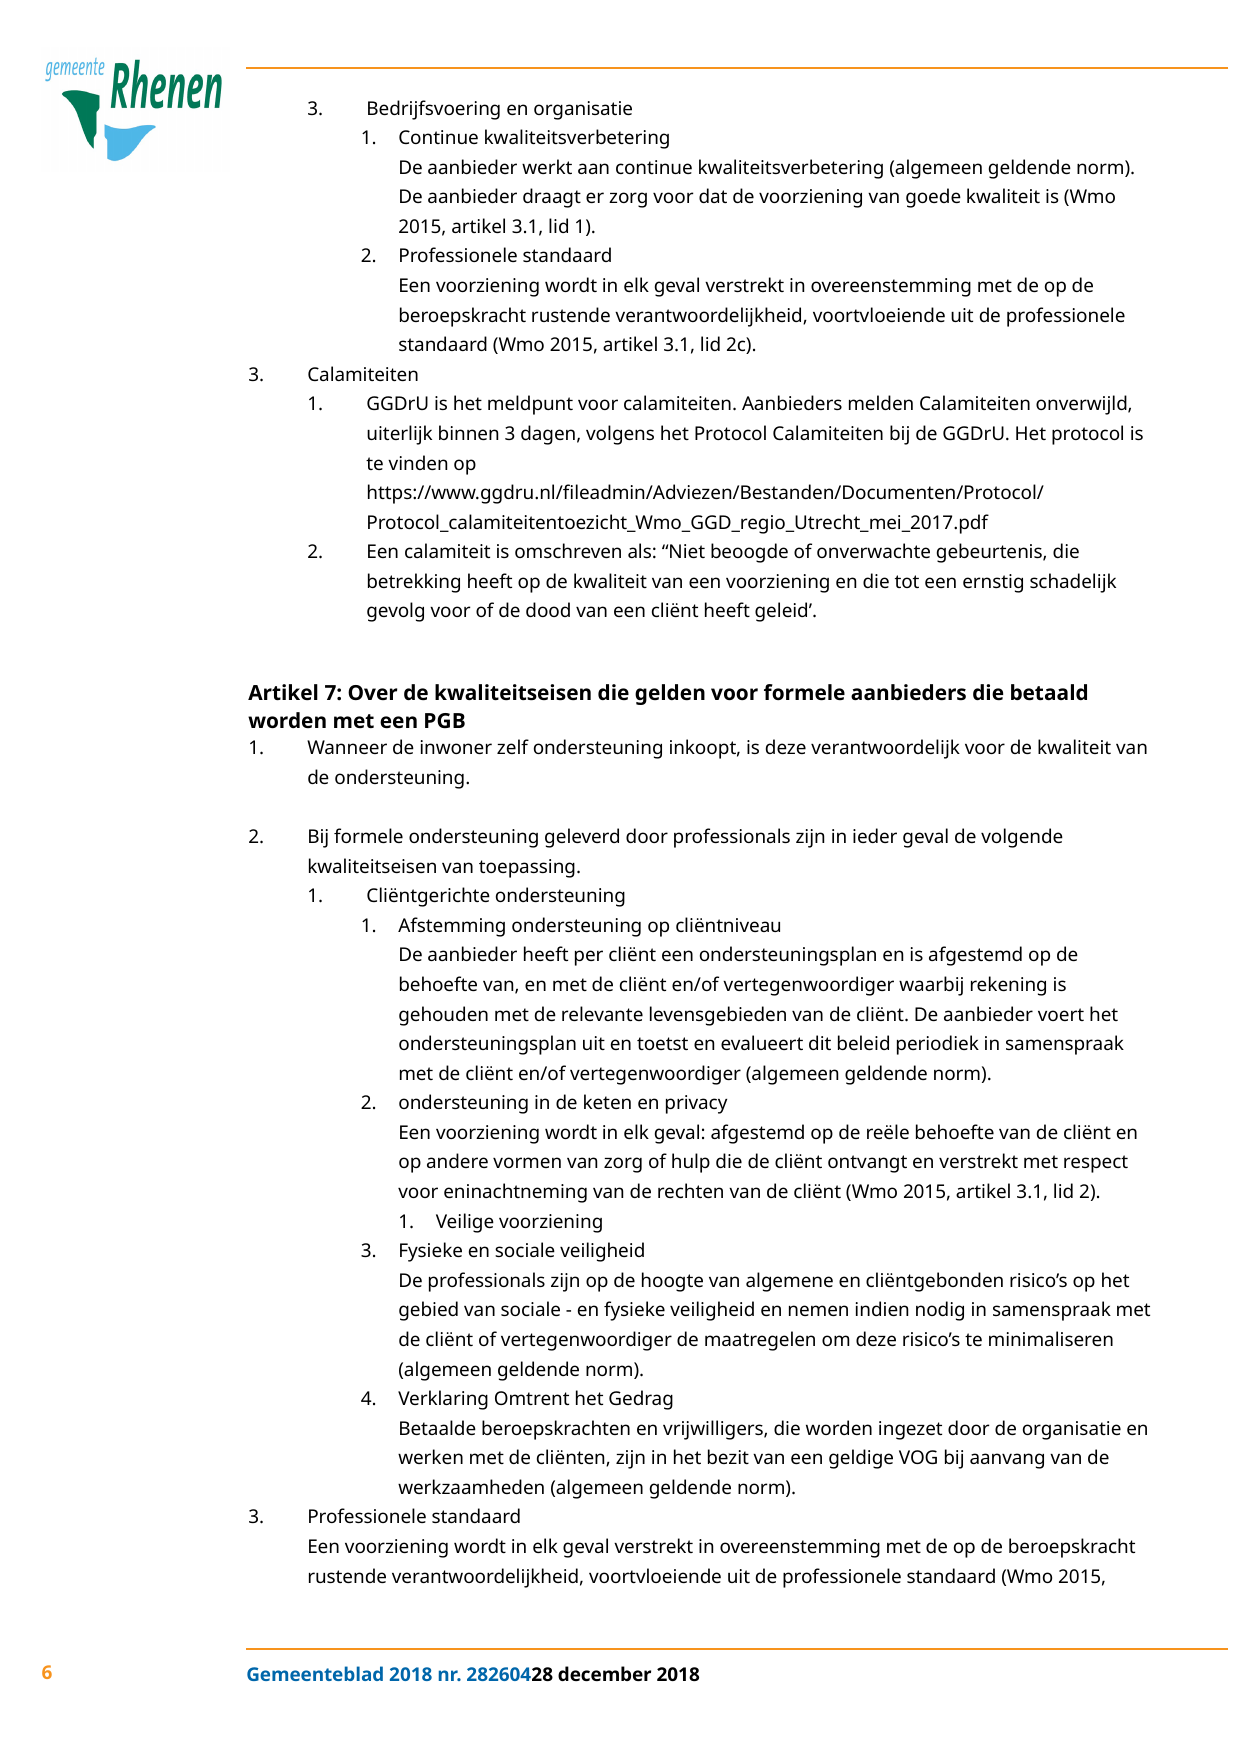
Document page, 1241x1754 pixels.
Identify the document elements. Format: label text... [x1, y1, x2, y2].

list Verklaring Omtrent het Gedrag [361, 1385, 1152, 1411]
list GGDrU is het meldpunt voor calamiteiten. Aanbieders melden Calamiteiten onverwijld, uiterlijk binnen 3 dagen, volgens het Protocol Calamiteiten bij de GGDrU. Het protocol is te vinden op https://www.ggdru.nl/fileadmin/Adviezen/Bestanden/Documenten/Protocol/Protocol_calamiteitentoezicht_Wmo_GGD_regio_Utrecht_mei_2017.pdf [307, 391, 1152, 535]
list Wanneer de inwoner zelf ondersteuning inkoopt, is deze verantwoordelijk voor de kwaliteit van de ondersteuning. [248, 734, 1152, 790]
list Betaalde beroepskrachten en vrijwilligers, die worden ingezet door de organisatie en werken met de cliënten, zijn in het bezit van een geldige VOG bij aanvang van de werkzaamheden (algemeen geldende norm). [361, 1415, 1152, 1500]
list Afstemming ondersteuning op cliëntniveau [361, 912, 1152, 938]
list Veilige voorziening [398, 1208, 1152, 1234]
list Fysieke en sociale veiligheid [361, 1237, 1152, 1263]
list Cliëntgerichte ondersteuning [307, 882, 1152, 908]
list Professionele standaard [248, 1504, 1152, 1529]
text Artikel 7: Over de kwaliteitseisen die gelden voor formele aanbieders die betaald worden met een PGB [248, 678, 1152, 734]
list Professionele standaard [361, 243, 1152, 268]
list Bedrijfsvoering en organisatie [307, 95, 1152, 121]
list Een calamiteit is omschreven als: ‘‘Niet beoogde of onverwachte gebeurtenis, die betrekking heeft op de kwaliteit van een voorziening en die tot een ernstig schadelijk gevolg voor of de dood van een cliënt heeft geleid’. [307, 538, 1152, 623]
list Bij formele ondersteuning geleverd door professionals zijn in ieder geval de volgende kwaliteitseisen van toepassing. [248, 823, 1152, 879]
list ondersteuning in de keten en privacy [361, 1089, 1152, 1115]
list Calamiteiten [248, 361, 1152, 387]
picture [41, 47, 231, 172]
list Een voorziening wordt in elk geval: afgestemd op de reële behoefte van de cliënt en op andere vormen van zorg of hulp die de cliënt ontvangt en verstrekt met respect voor eninachtneming van de rechten van de cliënt (Wmo 2015, artikel 3.1, lid 2). [361, 1119, 1152, 1204]
list Continue kwaliteitsverbetering [361, 124, 1152, 150]
list Een voorziening wordt in elk geval verstrekt in overeenstemming met de op de beroepskracht rustende verantwoordelijkheid, voortvloeiende uit de professionele standaard (Wmo 2015, [248, 1533, 1152, 1589]
list De aanbieder heeft per cliënt een ondersteuningsplan en is afgestemd op de behoefte van, en met de cliënt en/of vertegenwoordiger waarbij rekening is gehouden met de relevante levensgebieden van de cliënt. De aanbieder voert het ondersteuningsplan uit en toetst en evalueert dit beleid periodiek in samenspraak met de cliënt en/of vertegenwoordiger (algemeen geldende norm). [361, 942, 1152, 1086]
list Een voorziening wordt in elk geval verstrekt in overeenstemming met de op de beroepskracht rustende verantwoordelijkheid, voortvloeiende uit de professionele standaard (Wmo 2015, artikel 3.1, lid 2c). [361, 272, 1152, 357]
list De aanbieder werkt aan continue kwaliteitsverbetering (algemeen geldende norm). De aanbieder draagt er zorg voor dat de voorziening van goede kwaliteit is (Wmo 2015, artikel 3.1, lid 1). [361, 154, 1152, 239]
list De professionals zijn op de hoogte van algemene en cliëntgebonden risico’s op het gebied van sociale - en fysieke veiligheid en nemen indien nodig in samenspraak met de cliënt of vertegenwoordiger de maatregelen om deze risico’s te minimaliseren (algemeen geldende norm). [361, 1267, 1152, 1382]
